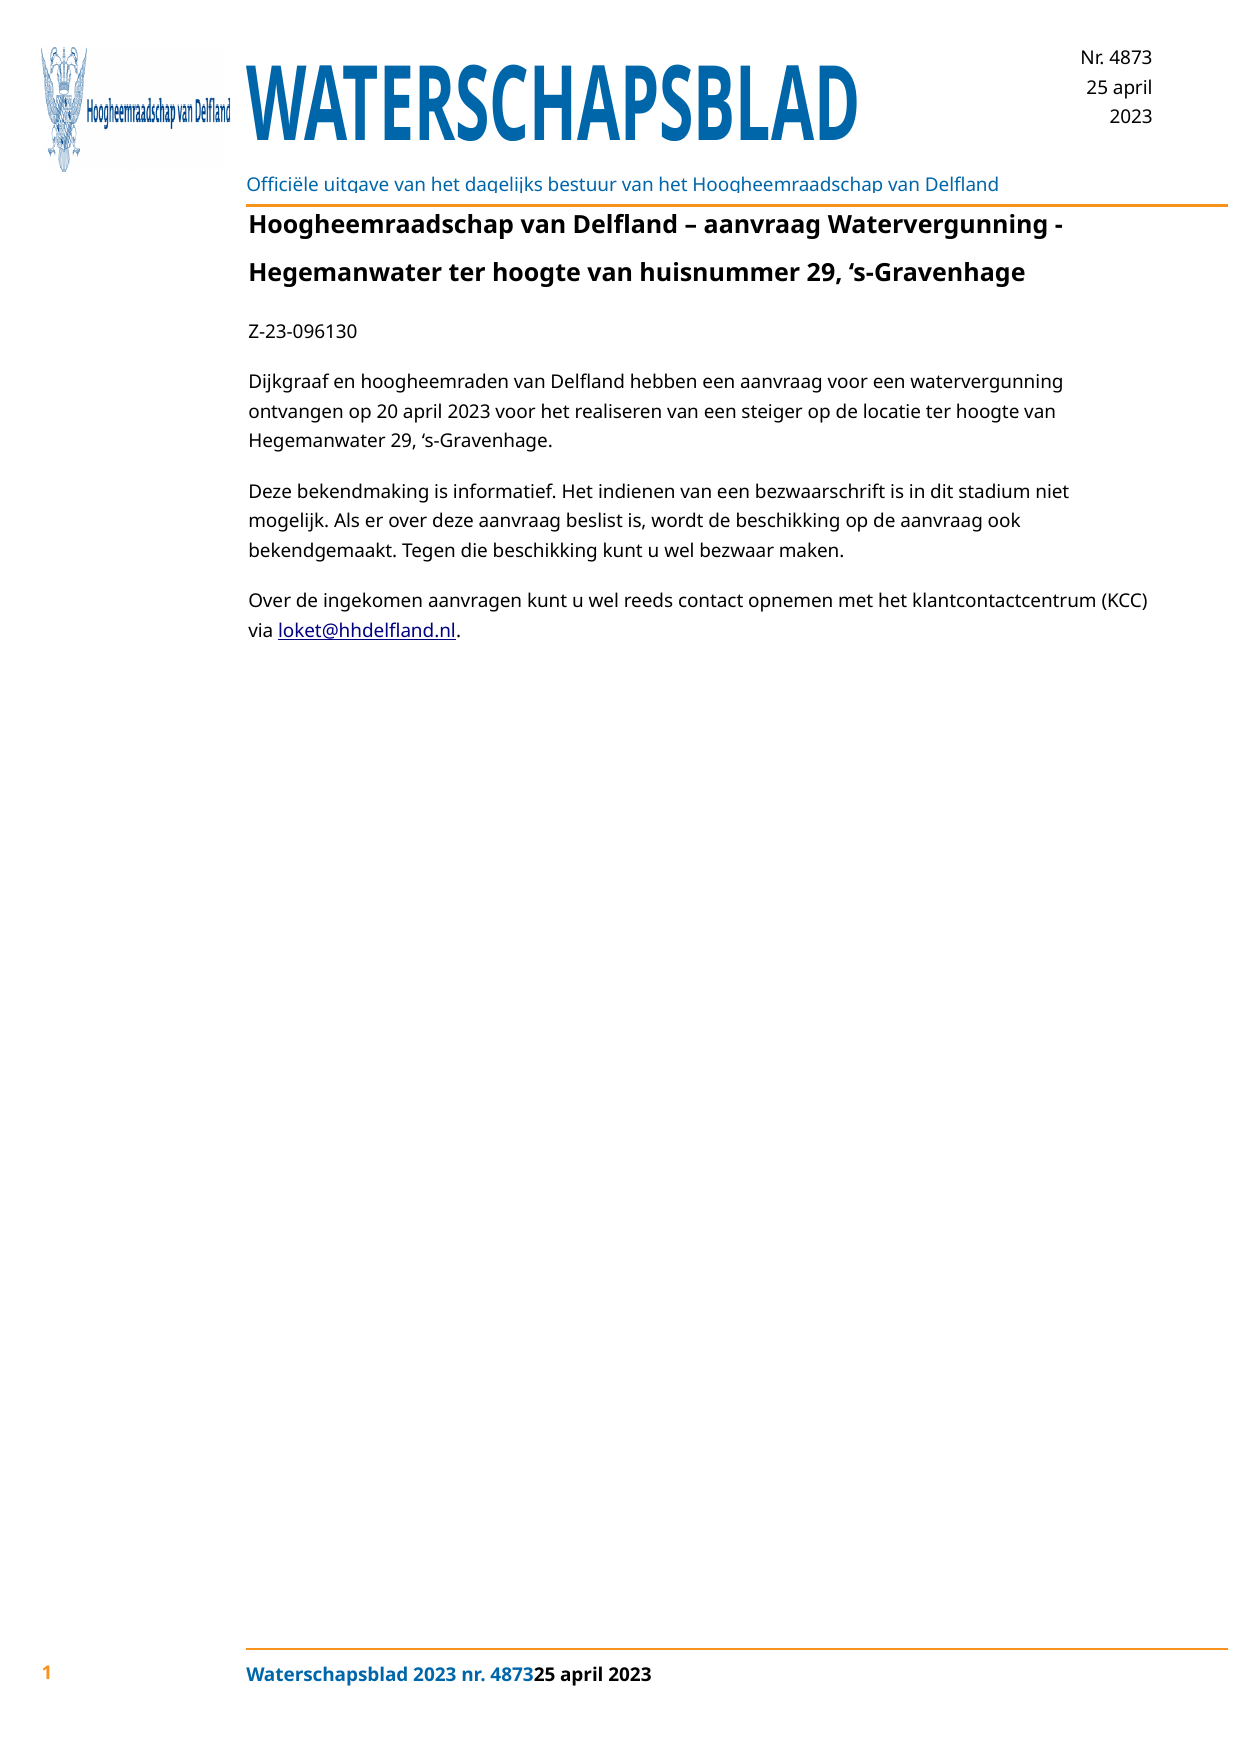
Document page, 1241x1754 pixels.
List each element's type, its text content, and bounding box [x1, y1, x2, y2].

text Hoogheemraadschap van Delfland – aanvraag Watervergunning - Hegemanwater ter hoogte van huisnummer 29, ‘s-Gravenhage [248, 207, 1152, 288]
text Over de ingekomen aanvragen kunt u wel reeds contact opnemen met het klantcontactcentrum (KCC) via loket@hhdelfland.nl. [248, 587, 1152, 643]
text Z-23-096130 [248, 318, 1152, 344]
text Dijkgraaf en hoogheemraden van Delfland hebben een aanvraag voor een watervergunning ontvangen op 20 april 2023 voor het realiseren van een steiger op de locatie ter hoogte van Hegemanwater 29, ‘s-Gravenhage. [248, 368, 1152, 453]
picture [41, 47, 231, 172]
text Deze bekendmaking is informatief. Het indienen van een bezwaarschrift is in dit stadium niet mogelijk. Als er over deze aanvraag beslist is, wordt de beschikking op de aanvraag ook bekendgemaakt. Tegen die beschikking kunt u wel bezwaar maken. [248, 478, 1152, 563]
